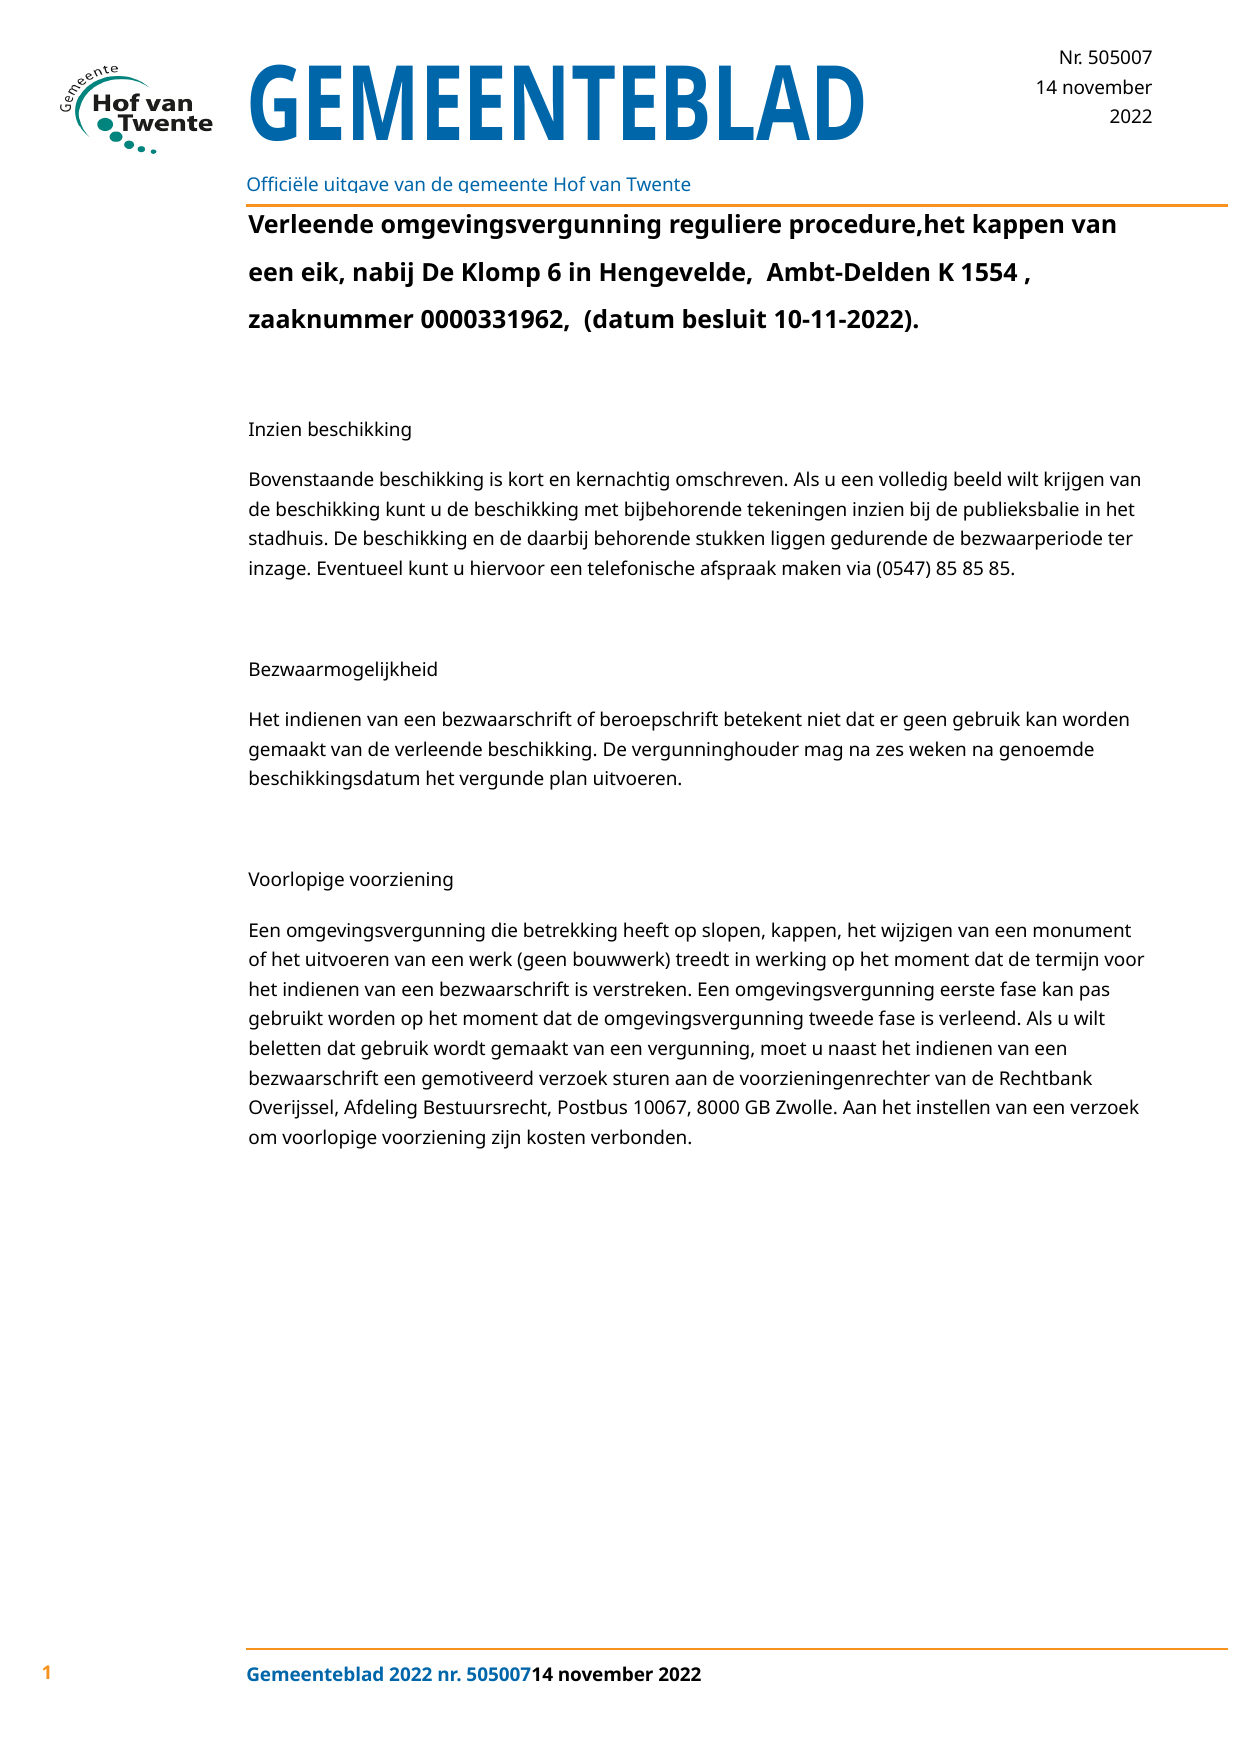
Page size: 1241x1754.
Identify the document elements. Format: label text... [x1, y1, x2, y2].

text Inzien beschikking [248, 416, 1152, 442]
text Verleende omgevingsvergunning reguliere procedure,het kappen van een eik, nabij De Klomp 6 in Hengevelde, Ambt-Delden K 1554 , zaaknummer 0000331962, (datum besluit 10-11-2022). [248, 207, 1152, 336]
text Bovenstaande beschikking is kort en kernachtig omschreven. Als u een volledig beeld wilt krijgen van de beschikking kunt u de beschikking met bijbehorende tekeningen inzien bij de publieksbalie in het stadhuis. De beschikking en de daarbij behorende stukken liggen gedurende de bezwaarperiode ter inzage. Eventueel kunt u hiervoor een telefonische afspraak maken via (0547) 85 85 85. [248, 466, 1152, 581]
picture [41, 47, 231, 172]
text Het indienen van een bezwaarschrift of beroepschrift betekent niet dat er geen gebruik kan worden gemaakt van de verleende beschikking. De vergunninghouder mag na zes weken na genoemde beschikkingsdatum het vergunde plan uitvoeren. [248, 706, 1152, 791]
text Een omgevingsvergunning die betrekking heeft op slopen, kappen, het wijzigen van een monument of het uitvoeren van een werk (geen bouwwerk) treedt in werking op het moment dat de termijn voor het indienen van een bezwaarschrift is verstreken. Een omgevingsvergunning eerste fase kan pas gebruikt worden op het moment dat de omgevingsvergunning tweede fase is verleend. Als u wilt beletten dat gebruik wordt gemaakt van een vergunning, moet u naast het indienen van een bezwaarschrift een gemotiveerd verzoek sturen aan de voorzieningenrechter van de Rechtbank Overijssel, Afdeling Bestuursrecht, Postbus 10067, 8000 GB Zwolle. Aan het instellen van een verzoek om voorlopige voorziening zijn kosten verbonden. [248, 917, 1152, 1149]
text Voorlopige voorziening [248, 866, 1152, 892]
text Bezwaarmogelijkheid [248, 656, 1152, 682]
